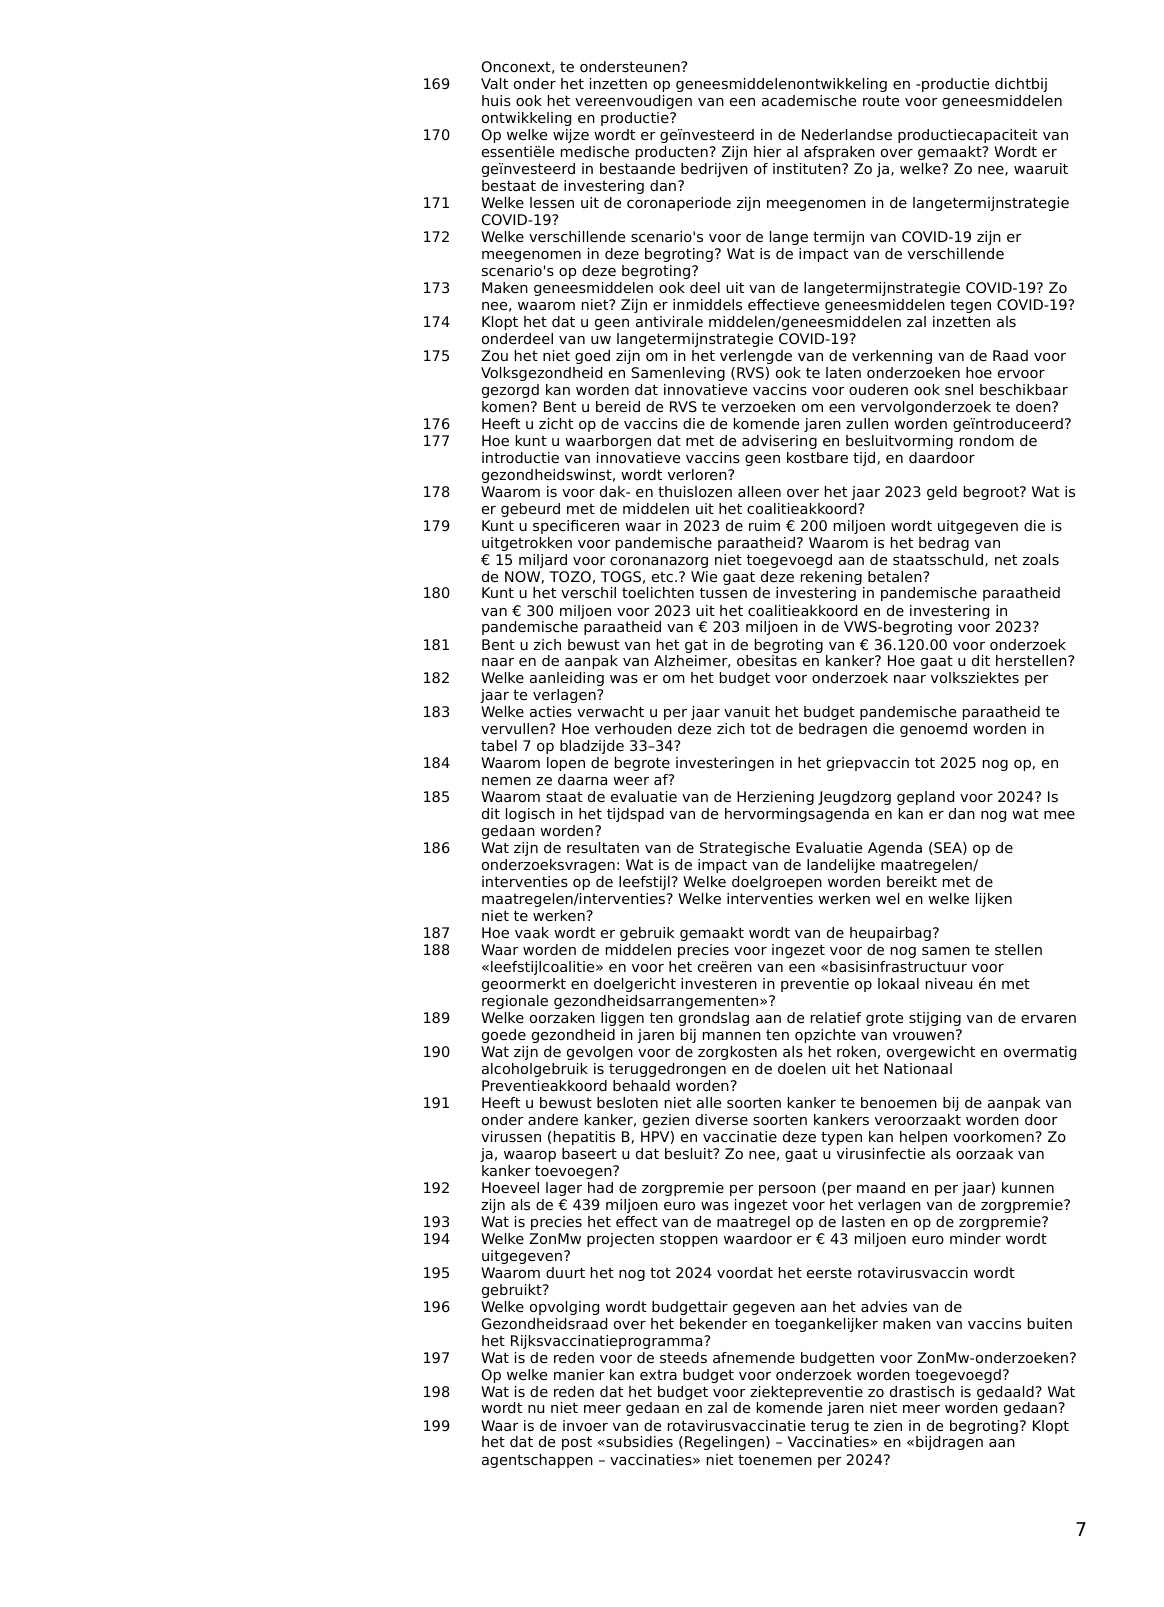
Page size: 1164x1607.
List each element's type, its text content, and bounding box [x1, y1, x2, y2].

table_cell 177 [422, 433, 475, 483]
table_cell Op welke wijze wordt er geïnvesteerd in de Nederlandse productiecapaciteit van essentiële medische producten? Zijn hier al afspraken over gemaakt? Wordt er geïnvesteerd in bestaande bedrijven of instituten? Zo ja, welke? Zo nee, waaruit bestaat de investering dan? [475, 127, 1087, 195]
table_cell Welke verschillende scenario's voor de lange termijn van COVID-19 zijn er meegenomen in deze begroting? Wat is de impact van de verschillende scenario's op deze begroting? [475, 229, 1087, 280]
table_cell Welke lessen uit de coronaperiode zijn meegenomen in de langetermijnstrategie COVID-19? [475, 195, 1087, 229]
table_cell Welke oorzaken liggen ten grondslag aan de relatief grote stijging van de ervaren goede gezondheid in jaren bij mannen ten opzichte van vrouwen? [475, 1010, 1087, 1044]
table_cell 182 [422, 670, 475, 704]
table_cell 199 [422, 1418, 475, 1468]
table_cell 197 [422, 1350, 475, 1383]
table_cell [422, 59, 475, 76]
table_cell Kunt u specificeren waar in 2023 de ruim € 200 miljoen wordt uitgegeven die is uitgetrokken voor pandemische paraatheid? Waarom is het bedrag van € 15 miljard voor coronanazorg niet toegevoegd aan de staatsschuld, net zoals de NOW, TOZO, TOGS, etc.? Wie gaat deze rekening betalen? [475, 518, 1087, 585]
table_cell Hoe vaak wordt er gebruik gemaakt wordt van de heupairbag? [475, 925, 1087, 942]
table_cell 194 [422, 1231, 475, 1264]
table_cell Wat zijn de gevolgen voor de zorgkosten als het roken, overgewicht en overmatig alcoholgebruik is teruggedrongen en de doelen uit het Nationaal Preventieakkoord behaald worden? [475, 1044, 1087, 1095]
table_cell 189 [422, 1010, 475, 1044]
table_cell 195 [422, 1265, 475, 1298]
table_cell 180 [422, 585, 475, 636]
table_cell 193 [422, 1214, 475, 1231]
table_cell 169 [422, 76, 475, 127]
table_cell Kunt u het verschil toelichten tussen de investering in pandemische paraatheid van € 300 miljoen voor 2023 uit het coalitieakkoord en de investering in pandemische paraatheid van € 203 miljoen in de VWS-begroting voor 2023? [475, 585, 1087, 636]
table_cell Waarom lopen de begrote investeringen in het griepvaccin tot 2025 nog op, en nemen ze daarna weer af? [475, 755, 1087, 789]
table_cell Waar worden de middelen precies voor ingezet voor de nog samen te stellen «leefstijlcoalitie» en voor het creëren van een «basisinfrastructuur voor geoormerkt en doelgericht investeren in preventie op lokaal niveau én met regionale gezondheidsarrangementen»? [475, 942, 1087, 1010]
table_cell 181 [422, 636, 475, 670]
table_cell Welke ZonMw projecten stoppen waardoor er € 43 miljoen euro minder wordt uitgegeven? [475, 1231, 1087, 1264]
table_cell Heeft u bewust besloten niet alle soorten kanker te benoemen bij de aanpak van onder andere kanker, gezien diverse soorten kankers veroorzaakt worden door virussen (hepatitis B, HPV) en vaccinatie deze typen kan helpen voorkomen? Zo ja, waarop baseert u dat besluit? Zo nee, gaat u virusinfectie als oorzaak van kanker toevoegen? [475, 1095, 1087, 1180]
table_cell 170 [422, 127, 475, 195]
table_cell Valt onder het inzetten op geneesmiddelenontwikkeling en -productie dichtbij huis ook het vereenvoudigen van een academische route voor geneesmiddelen ontwikkeling en productie? [475, 76, 1087, 127]
table_cell 172 [422, 229, 475, 280]
table_cell 188 [422, 942, 475, 1010]
table_cell Zou het niet goed zijn om in het verlengde van de verkenning van de Raad voor Volksgezondheid en Samenleving (RVS) ook te laten onderzoeken hoe ervoor gezorgd kan worden dat innovatieve vaccins voor ouderen ook snel beschikbaar komen? Bent u bereid de RVS te verzoeken om een vervolgonderzoek te doen? [475, 348, 1087, 416]
table_cell 198 [422, 1384, 475, 1417]
table_cell 171 [422, 195, 475, 229]
table_cell 192 [422, 1180, 475, 1214]
table_cell 185 [422, 789, 475, 840]
table_cell Heeft u zicht op de vaccins die de komende jaren zullen worden geïntroduceerd? [475, 416, 1087, 433]
table_cell 179 [422, 518, 475, 585]
table_cell Wat is precies het effect van de maatregel op de lasten en op de zorgpremie? [475, 1214, 1087, 1231]
table_cell Welke opvolging wordt budgettair gegeven aan het advies van de Gezondheidsraad over het bekender en toegankelijker maken van vaccins buiten het Rijksvaccinatieprogramma? [475, 1299, 1087, 1349]
table_cell Hoe kunt u waarborgen dat met de advisering en besluitvorming rondom de introductie van innovatieve vaccins geen kostbare tijd, en daardoor gezondheidswinst, wordt verloren? [475, 433, 1087, 483]
table_cell 190 [422, 1044, 475, 1095]
table_cell Maken geneesmiddelen ook deel uit van de langetermijnstrategie COVID-19? Zo nee, waarom niet? Zijn er inmiddels effectieve geneesmiddelen tegen COVID-19? [475, 280, 1087, 314]
table_cell Waarom staat de evaluatie van de Herziening Jeugdzorg gepland voor 2024? Is dit logisch in het tijdspad van de hervormingsagenda en kan er dan nog wat mee gedaan worden? [475, 789, 1087, 840]
table_cell Onconext, te ondersteunen? [475, 59, 1087, 76]
table_cell Bent u zich bewust van het gat in de begroting van € 36.120.00 voor onderzoek naar en de aanpak van Alzheimer, obesitas en kanker? Hoe gaat u dit herstellen? [475, 636, 1087, 670]
table_cell 173 [422, 280, 475, 314]
table_cell 178 [422, 484, 475, 517]
table_cell 175 [422, 348, 475, 416]
table_cell 186 [422, 840, 475, 925]
table_cell Welke acties verwacht u per jaar vanuit het budget pandemische paraatheid te vervullen? Hoe verhouden deze zich tot de bedragen die genoemd worden in tabel 7 op bladzijde 33–34? [475, 704, 1087, 755]
table_cell Waarom is voor dak- en thuislozen alleen over het jaar 2023 geld begroot? Wat is er gebeurd met de middelen uit het coalitieakkoord? [475, 484, 1087, 517]
table_cell 174 [422, 314, 475, 348]
table_cell 183 [422, 704, 475, 755]
table_cell Waarom duurt het nog tot 2024 voordat het eerste rotavirusvaccin wordt gebruikt? [475, 1265, 1087, 1298]
table_cell 191 [422, 1095, 475, 1180]
table_cell Wat zijn de resultaten van de Strategische Evaluatie Agenda (SEA) op de onderzoeksvragen: Wat is de impact van de landelijke maatregelen/ interventies op de leefstijl? Welke doelgroepen worden bereikt met de maatregelen/interventies? Welke interventies werken wel en welke lijken niet te werken? [475, 840, 1087, 925]
table_cell Klopt het dat u geen antivirale middelen/geneesmiddelen zal inzetten als onderdeel van uw langetermijnstrategie COVID-19? [475, 314, 1087, 348]
table_cell 187 [422, 925, 475, 942]
table_cell Hoeveel lager had de zorgpremie per persoon (per maand en per jaar) kunnen zijn als de € 439 miljoen euro was ingezet voor het verlagen van de zorgpremie? [475, 1180, 1087, 1214]
table_cell 176 [422, 416, 475, 433]
table_cell 184 [422, 755, 475, 789]
table_cell Wat is de reden voor de steeds afnemende budgetten voor ZonMw-onderzoeken? Op welke manier kan extra budget voor onderzoek worden toegevoegd? [475, 1350, 1087, 1383]
table_cell Welke aanleiding was er om het budget voor onderzoek naar volksziektes per jaar te verlagen? [475, 670, 1087, 704]
table_cell Wat is de reden dat het budget voor ziektepreventie zo drastisch is gedaald? Wat wordt nu niet meer gedaan en zal de komende jaren niet meer worden gedaan? [475, 1384, 1087, 1417]
table_cell Waar is de invoer van de rotavirusvaccinatie terug te zien in de begroting? Klopt het dat de post «subsidies (Regelingen) – Vaccinaties» en «bijdragen aan agentschappen – vaccinaties» niet toenemen per 2024? [475, 1418, 1087, 1468]
table_cell 196 [422, 1299, 475, 1349]
